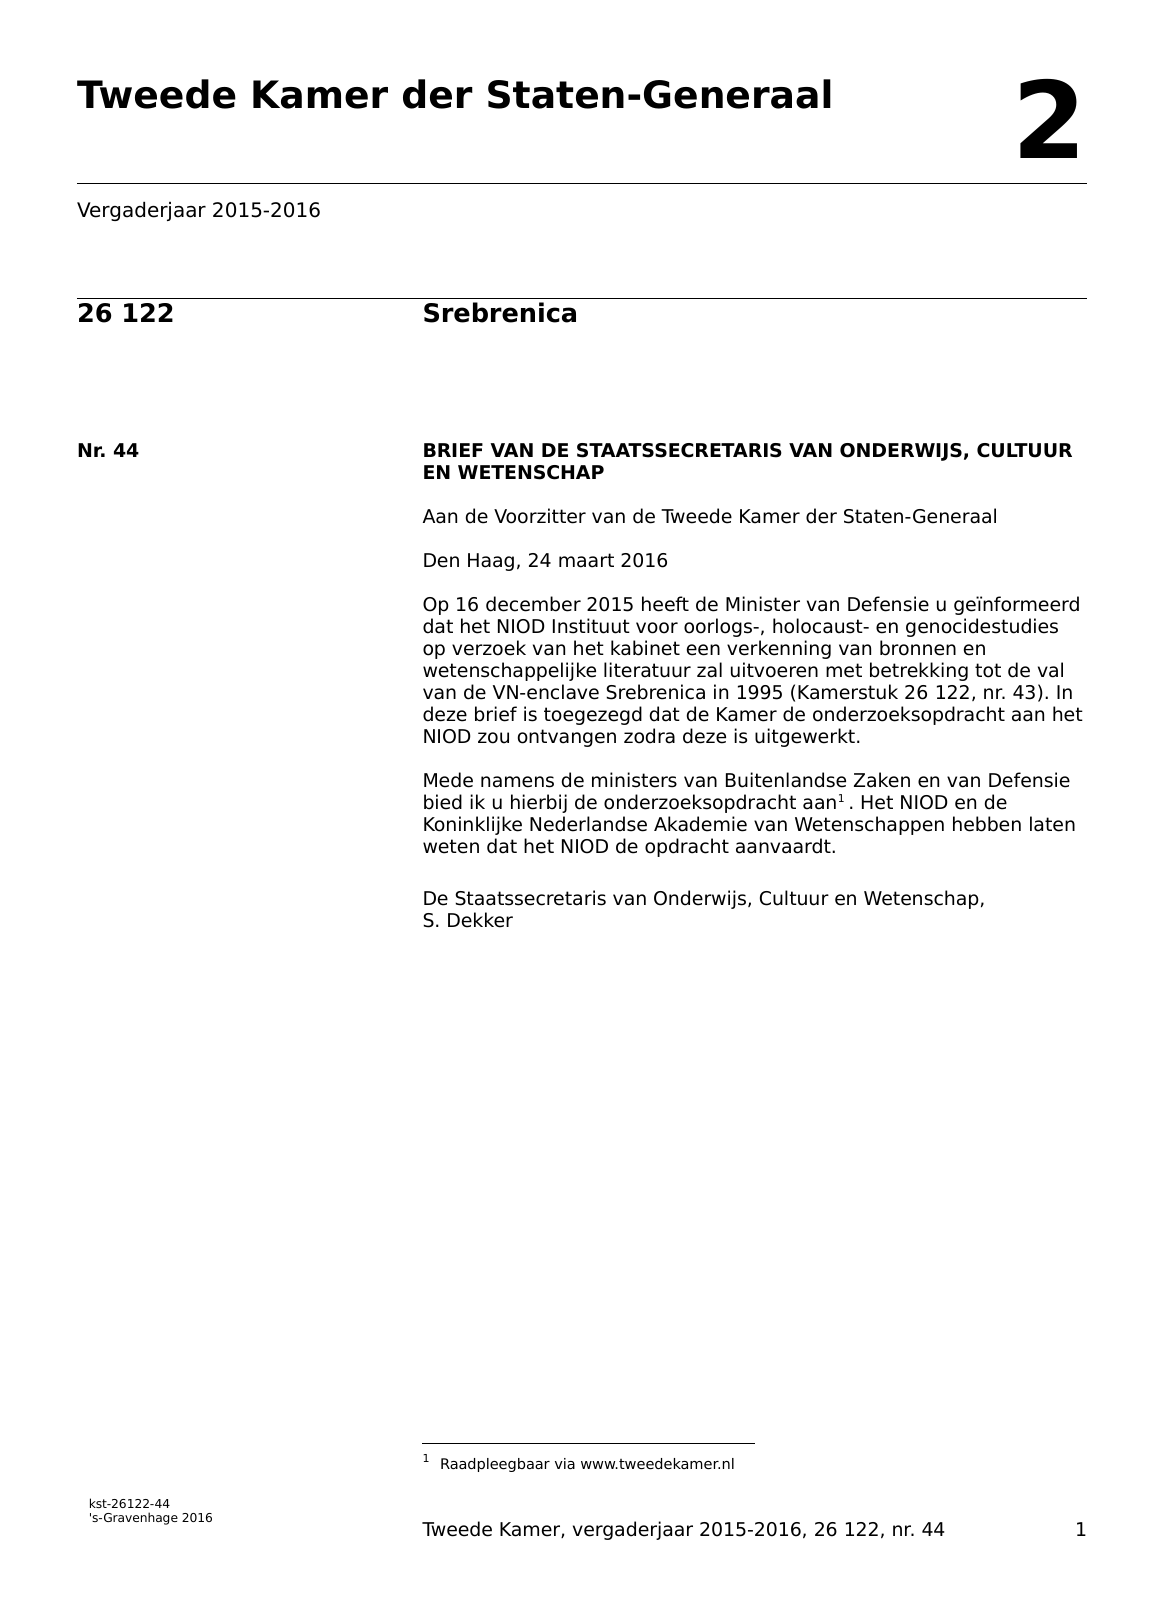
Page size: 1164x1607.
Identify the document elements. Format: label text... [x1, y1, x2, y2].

text Den Haag, 24 maart 2016 [422, 550, 1087, 572]
table_header Tweede Kamer der Staten-Generaal [77, 59, 886, 183]
text Mede namens de ministers van Buitenlandse Zaken en van Defensie bied ik u hierbij de onderzoeksopdracht aan. Het NIOD en de Koninklijke Nederlandse Akademie van Wetenschappen hebben laten weten dat het NIOD de opdracht aanvaardt. [422, 770, 1087, 858]
text Aan de Voorzitter van de Tweede Kamer der Staten-Generaal [422, 506, 1087, 528]
table_header 2 [886, 59, 1087, 183]
subtitle Nr. 44 BRIEF VAN DE STAATSSECRETARIS VAN ONDERWIJS, CULTUUR EN WETENSCHAP [77, 440, 1087, 484]
table_cell Vergaderjaar 2015-2016 [77, 184, 1087, 298]
subtitle 26 122 Srebrenica [77, 299, 1087, 329]
text 's-Gravenhage 2016 [88, 1511, 323, 1525]
text kst-26122-44 [88, 1497, 323, 1511]
text De Staatssecretaris van Onderwijs, Cultuur en Wetenschap, S. Dekker [422, 888, 1087, 932]
text Raadpleegbaar via www.tweedekamer.nl [422, 1452, 1087, 1474]
text Op 16 december 2015 heeft de Minister van Defensie u geïnformeerd dat het NIOD Instituut voor oorlogs-, holocaust- en genocidestudies op verzoek van het kabinet een verkenning van bronnen en wetenschappelijke literatuur zal uitvoeren met betrekking tot de val van de VN-enclave Srebrenica in 1995 (Kamerstuk 26 122, nr. 43). In deze brief is toegezegd dat de Kamer de onderzoeksopdracht aan het NIOD zou ontvangen zodra deze is uitgewerkt. [422, 594, 1087, 748]
